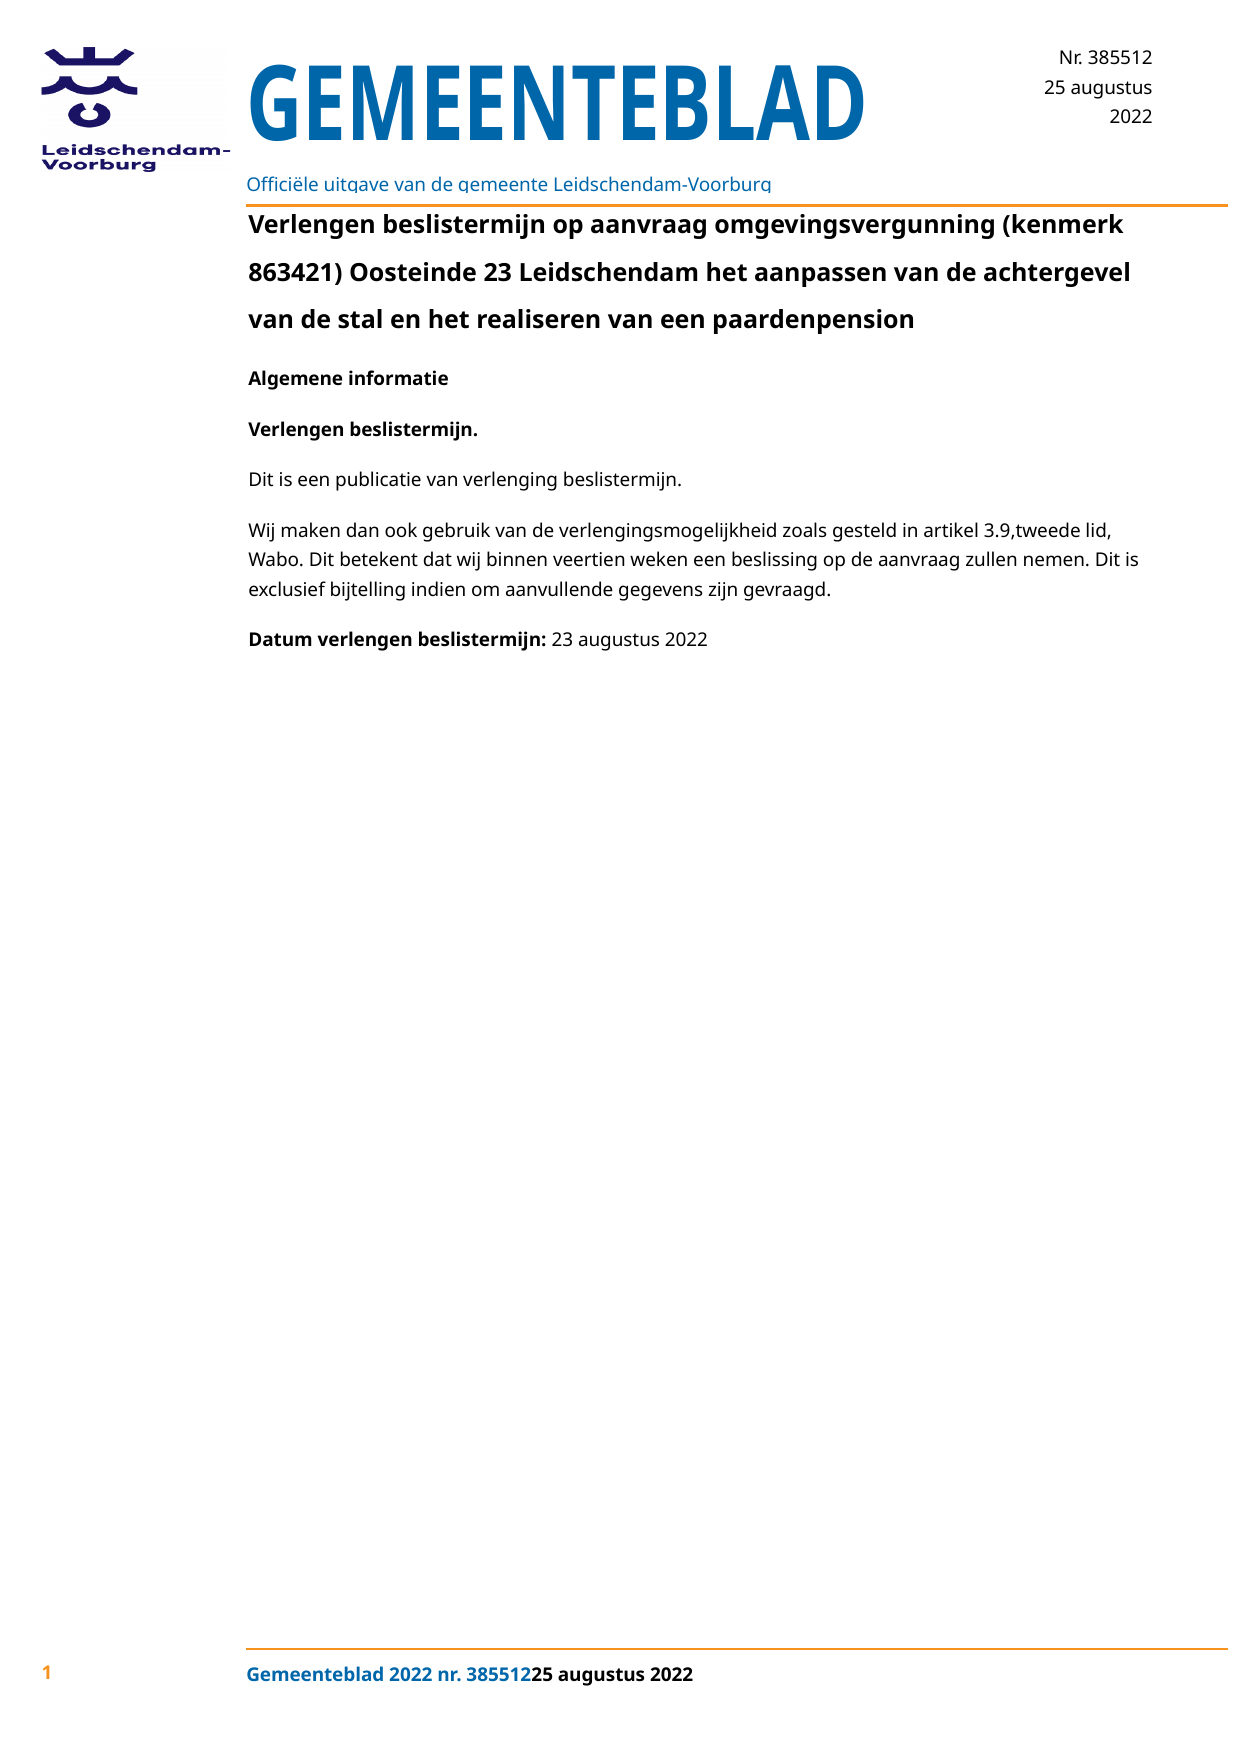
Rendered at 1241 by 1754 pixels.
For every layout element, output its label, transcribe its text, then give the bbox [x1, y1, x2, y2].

text Verlengen beslistermijn. [248, 416, 1152, 442]
text Wij maken dan ook gebruik van de verlengingsmogelijkheid zoals gesteld in artikel 3.9,tweede lid, Wabo. Dit betekent dat wij binnen veertien weken een beslissing op de aanvraag zullen nemen. Dit is exclusief bijtelling indien om aanvullende gegevens zijn gevraagd. [248, 517, 1152, 602]
text Dit is een publicatie van verlenging beslistermijn. [248, 466, 1152, 492]
picture [41, 47, 231, 172]
text Datum verlengen beslistermijn: 23 augustus 2022 [248, 626, 1152, 652]
text Verlengen beslistermijn op aanvraag omgevingsvergunning (kenmerk 863421) Oosteinde 23 Leidschendam het aanpassen van de achtergevel van de stal en het realiseren van een paardenpension [248, 207, 1152, 336]
text Algemene informatie [248, 366, 1152, 391]
